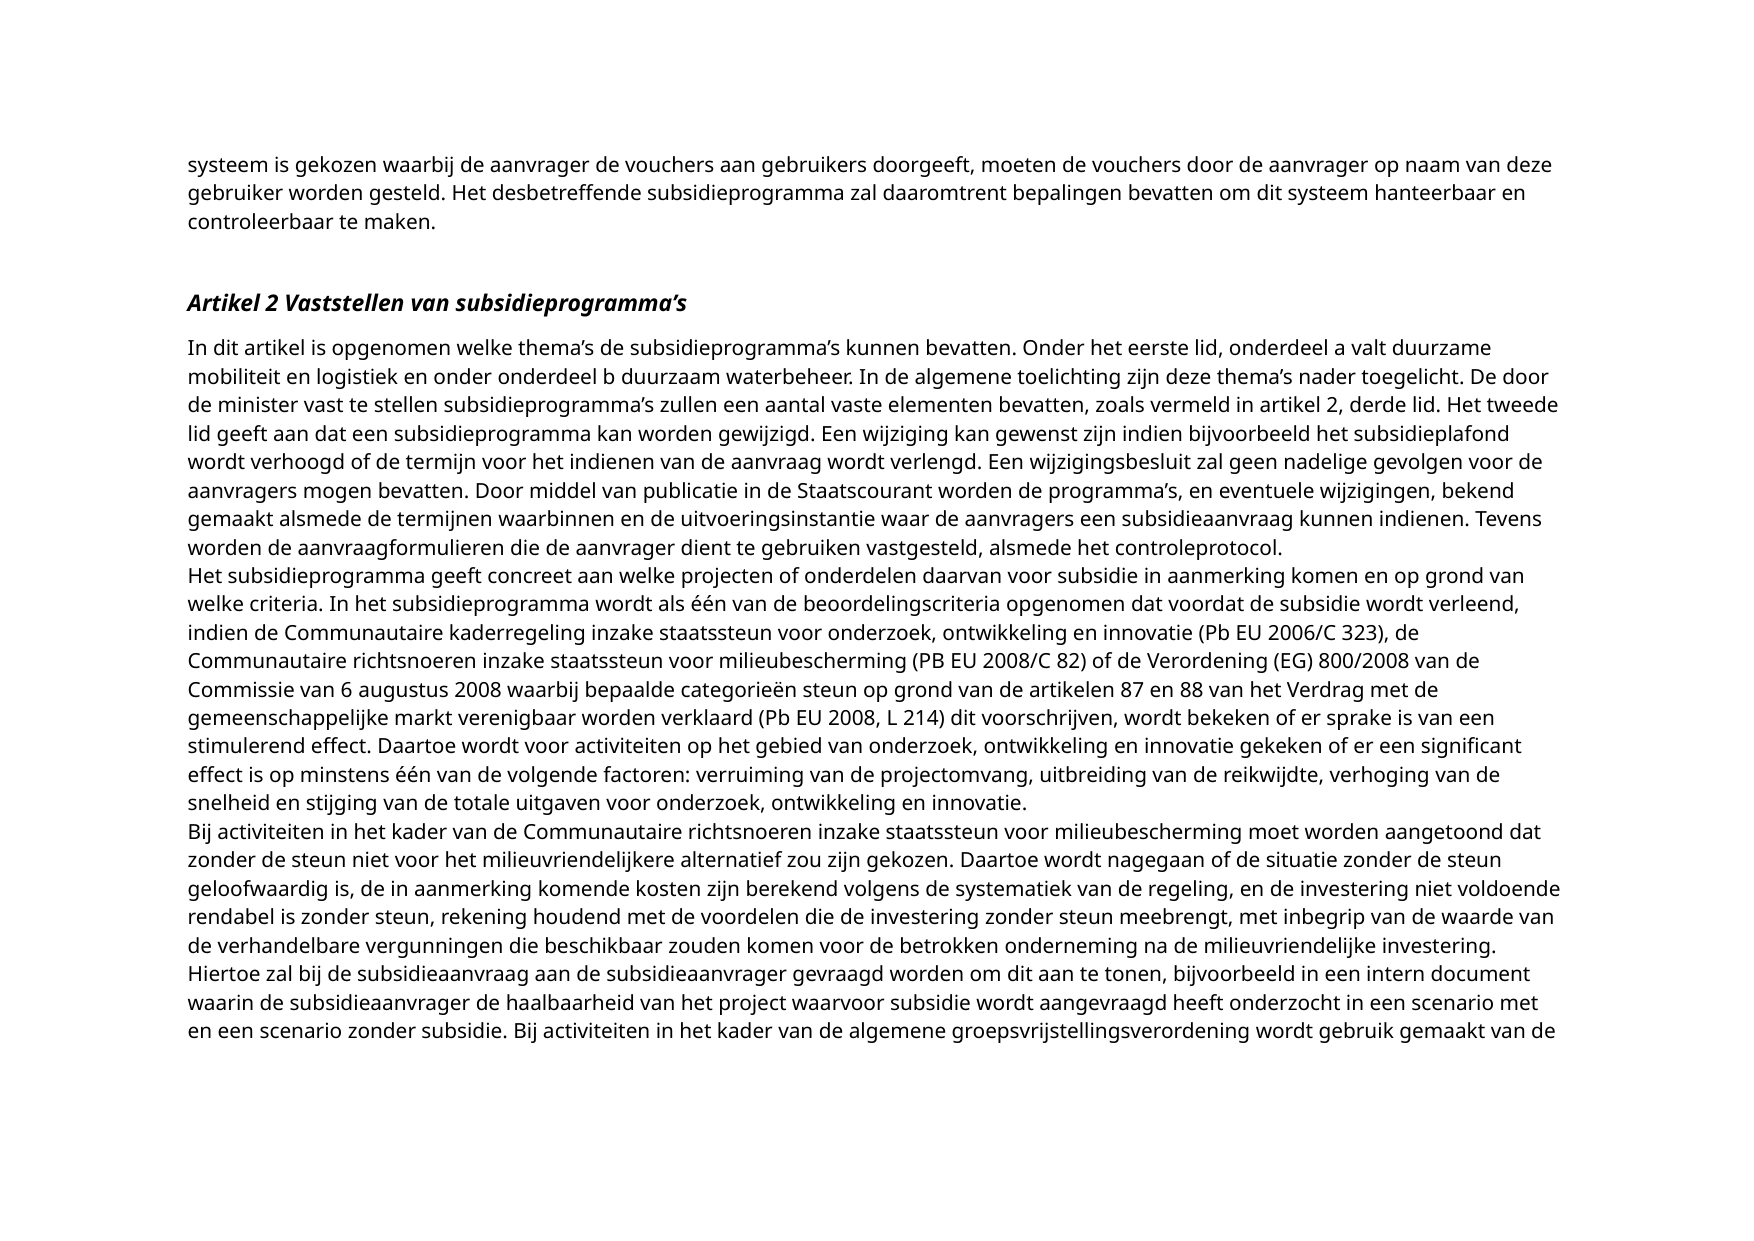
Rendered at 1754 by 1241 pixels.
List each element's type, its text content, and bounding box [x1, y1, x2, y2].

text Het subsidieprogramma geeft concreet aan welke projecten of onderdelen daarvan voor subsidie in aanmerking komen en op grond van welke criteria. In het subsidieprogramma wordt als één van de beoordelingscriteria opgenomen dat voordat de subsidie wordt verleend, indien de Communautaire kaderregeling inzake staatssteun voor onderzoek, ontwikkeling en innovatie (Pb EU 2006/C 323), de Communautaire richtsnoeren inzake staatssteun voor milieubescherming (PB EU 2008/C 82) of de Verordening (EG) 800/2008 van de Commissie van 6 augustus 2008 waarbij bepaalde categorieën steun op grond van de artikelen 87 en 88 van het Verdrag met de gemeenschappelijke markt verenigbaar worden verklaard (Pb EU 2008, L 214) dit voorschrijven, wordt bekeken of er sprake is van een stimulerend effect. Daartoe wordt voor activiteiten op het gebied van onderzoek, ontwikkeling en innovatie gekeken of er een significant effect is op minstens één van de volgende factoren: verruiming van de projectomvang, uitbreiding van de reikwijdte, verhoging van de snelheid en stijging van de totale uitgaven voor onderzoek, ontwikkeling en innovatie. [187, 561, 1566, 817]
text Bij activiteiten in het kader van de Communautaire richtsnoeren inzake staatssteun voor milieubescherming moet worden aangetoond dat zonder de steun niet voor het milieuvriendelijkere alternatief zou zijn gekozen. Daartoe wordt nagegaan of de situatie zonder de steun geloofwaardig is, de in aanmerking komende kosten zijn berekend volgens de systematiek van de regeling, en de investering niet voldoende rendabel is zonder steun, rekening houdend met de voordelen die de investering zonder steun meebrengt, met inbegrip van de waarde van de verhandelbare vergunningen die beschikbaar zouden komen voor de betrokken onderneming na de milieuvriendelijke investering. Hiertoe zal bij de subsidieaanvraag aan de subsidieaanvrager gevraagd worden om dit aan te tonen, bijvoorbeeld in een intern document waarin de subsidieaanvrager de haalbaarheid van het project waarvoor subsidie wordt aangevraagd heeft onderzocht in een scenario met en een scenario zonder subsidie. Bij activiteiten in het kader van de algemene groepsvrijstellingsverordening wordt gebruik gemaakt van de [187, 817, 1566, 1044]
text Artikel 2 Vaststellen van subsidieprogramma’s [187, 287, 1566, 318]
text In dit artikel is opgenomen welke thema’s de subsidieprogramma’s kunnen bevatten. Onder het eerste lid, onderdeel a valt duurzame mobiliteit en logistiek en onder onderdeel b duurzaam waterbeheer. In de algemene toelichting zijn deze thema’s nader toegelicht. De door de minister vast te stellen subsidieprogramma’s zullen een aantal vaste elementen bevatten, zoals vermeld in artikel 2, derde lid. Het tweede lid geeft aan dat een subsidieprogramma kan worden gewijzigd. Een wijziging kan gewenst zijn indien bijvoorbeeld het subsidieplafond wordt verhoogd of de termijn voor het indienen van de aanvraag wordt verlengd. Een wijzigingsbesluit zal geen nadelige gevolgen voor de aanvragers mogen bevatten. Door middel van publicatie in de Staatscourant worden de programma’s, en eventuele wijzigingen, bekend gemaakt alsmede de termijnen waarbinnen en de uitvoeringsinstantie waar de aanvragers een subsidieaanvraag kunnen indienen. Tevens worden de aanvraagformulieren die de aanvrager dient te gebruiken vastgesteld, alsmede het controleprotocol. [187, 333, 1566, 561]
text systeem is gekozen waarbij de aanvrager de vouchers aan gebruikers doorgeeft, moeten de vouchers door de aanvrager op naam van deze gebruiker worden gesteld. Het desbetreffende subsidieprogramma zal daaromtrent bepalingen bevatten om dit systeem hanteerbaar en controleerbaar te maken. [187, 150, 1566, 235]
